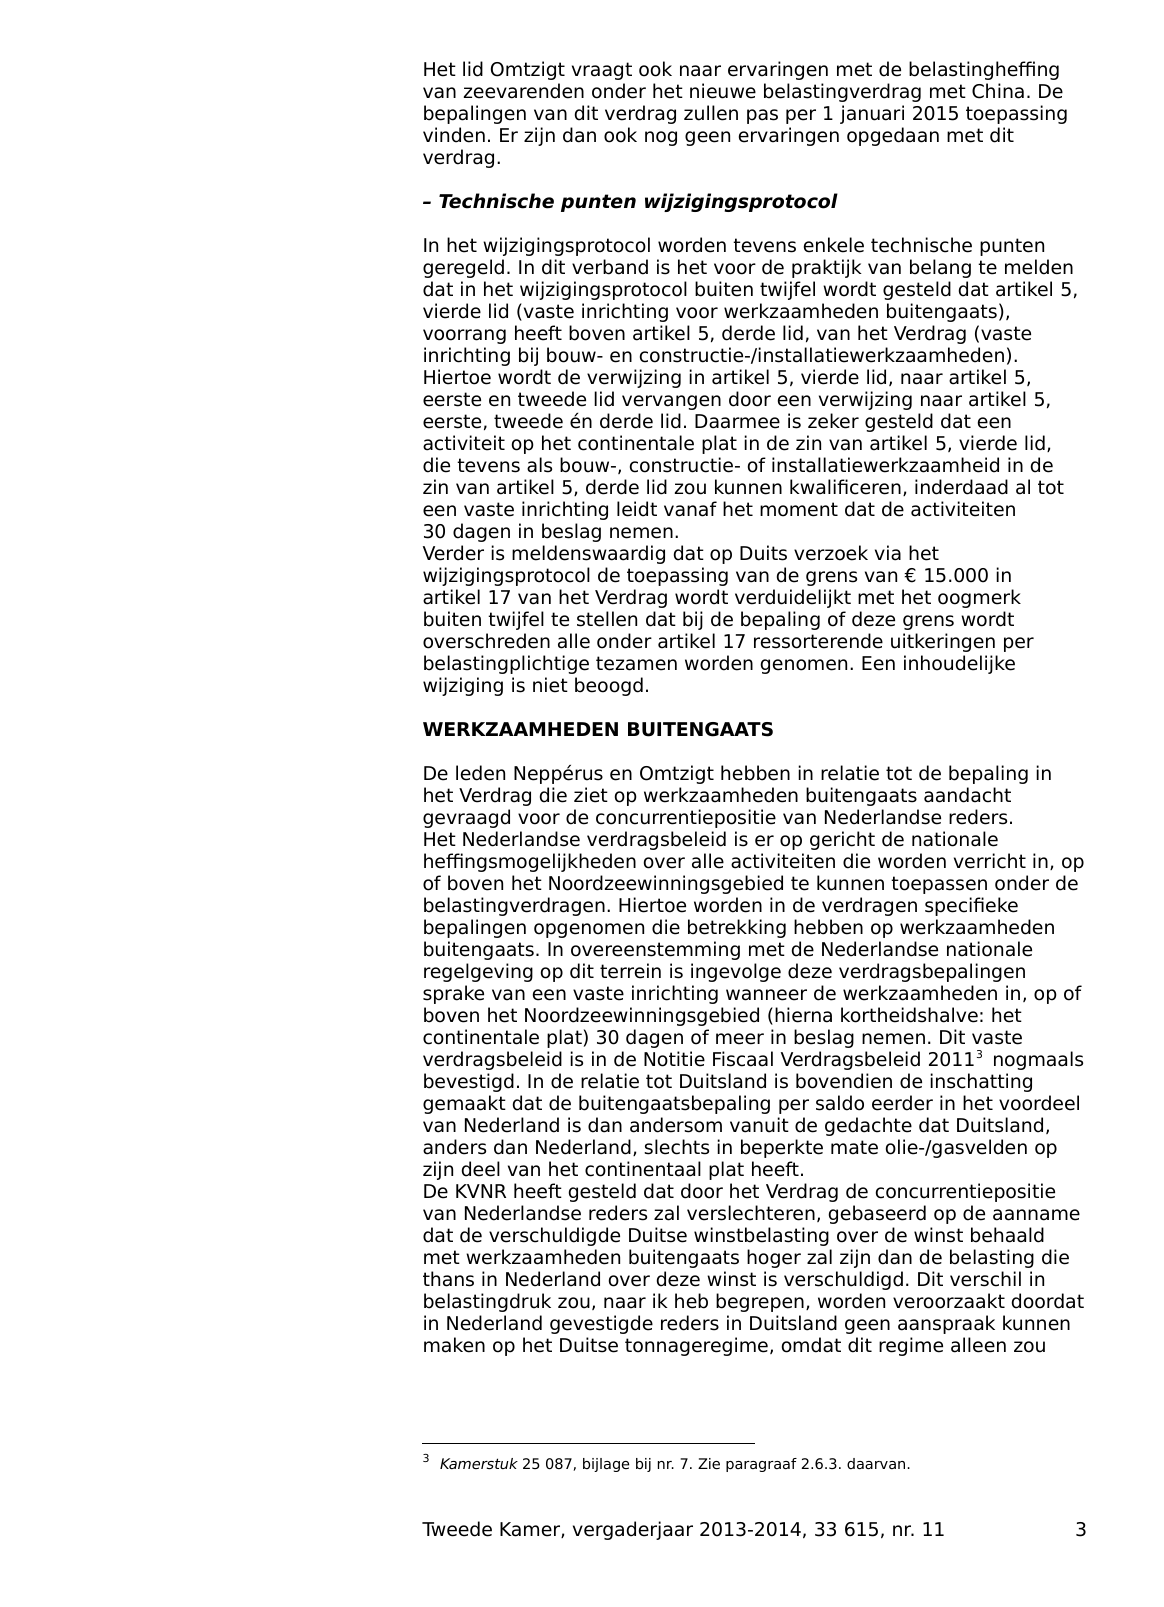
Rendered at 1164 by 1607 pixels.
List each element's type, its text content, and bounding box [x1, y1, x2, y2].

text Het lid Omtzigt vraagt ook naar ervaringen met de belastingheffing van zeevarenden onder het nieuwe belastingverdrag met China. De bepalingen van dit verdrag zullen pas per 1 januari 2015 toepassing vinden. Er zijn dan ook nog geen ervaringen opgedaan met dit verdrag. [422, 59, 1087, 169]
text Het Nederlandse verdragsbeleid is er op gericht de nationale heffingsmogelijkheden over alle activiteiten die worden verricht in, op of boven het Noordzeewinningsgebied te kunnen toepassen onder de belastingverdragen. Hiertoe worden in de verdragen specifieke bepalingen opgenomen die betrekking hebben op werkzaamheden buitengaats. In overeenstemming met de Nederlandse nationale regelgeving op dit terrein is ingevolge deze verdragsbepalingen sprake van een vaste inrichting wanneer de werkzaamheden in, op of boven het Noordzeewinningsgebied (hierna kortheidshalve: het continentale plat) 30 dagen of meer in beslag nemen. Dit vaste verdragsbeleid is in de Notitie Fiscaal Verdragsbeleid 2011 nogmaals bevestigd. In de relatie tot Duitsland is bovendien de inschatting gemaakt dat de buitengaatsbepaling per saldo eerder in het voordeel van Nederland is dan andersom vanuit de gedachte dat Duitsland, anders dan Nederland, slechts in beperkte mate olie-/gasvelden op zijn deel van het continentaal plat heeft. [422, 829, 1087, 1181]
text De KVNR heeft gesteld dat door het Verdrag de concurrentiepositie van Nederlandse reders zal verslechteren, gebaseerd op de aanname dat de verschuldigde Duitse winstbelasting over de winst behaald met werkzaamheden buitengaats hoger zal zijn dan de belasting die thans in Nederland over deze winst is verschuldigd. Dit verschil in belastingdruk zou, naar ik heb begrepen, worden veroorzaakt doordat in Nederland gevestigde reders in Duitsland geen aanspraak kunnen maken op het Duitse tonnageregime, omdat dit regime alleen zou [422, 1181, 1087, 1357]
subtitle – Technische punten wijzigingsprotocol [422, 191, 1087, 213]
subtitle WERKZAAMHEDEN BUITENGAATS [422, 719, 1087, 741]
text Verder is meldenswaardig dat op Duits verzoek via het wijzigingsprotocol de toepassing van de grens van € 15.000 in artikel 17 van het Verdrag wordt verduidelijkt met het oogmerk buiten twijfel te stellen dat bij de bepaling of deze grens wordt overschreden alle onder artikel 17 ressorterende uitkeringen per belastingplichtige tezamen worden genomen. Een inhoudelijke wijziging is niet beoogd. [422, 543, 1087, 697]
text In het wijzigingsprotocol worden tevens enkele technische punten geregeld. In dit verband is het voor de praktijk van belang te melden dat in het wijzigingsprotocol buiten twijfel wordt gesteld dat artikel 5, vierde lid (vaste inrichting voor werkzaamheden buitengaats), voorrang heeft boven artikel 5, derde lid, van het Verdrag (vaste inrichting bij bouw- en constructie-/installatiewerkzaamheden). Hiertoe wordt de verwijzing in artikel 5, vierde lid, naar artikel 5, eerste en tweede lid vervangen door een verwijzing naar artikel 5, eerste, tweede én derde lid. Daarmee is zeker gesteld dat een activiteit op het continentale plat in de zin van artikel 5, vierde lid, die tevens als bouw-, constructie- of installatiewerkzaamheid in de zin van artikel 5, derde lid zou kunnen kwalificeren, inderdaad al tot een vaste inrichting leidt vanaf het moment dat de activiteiten 30 dagen in beslag nemen. [422, 235, 1087, 543]
text Kamerstuk 25 087, bijlage bij nr. 7. Zie paragraaf 2.6.3. daarvan. [422, 1452, 1087, 1474]
text De leden Neppérus en Omtzigt hebben in relatie tot de bepaling in het Verdrag die ziet op werkzaamheden buitengaats aandacht gevraagd voor de concurrentiepositie van Nederlandse reders. [422, 763, 1087, 829]
